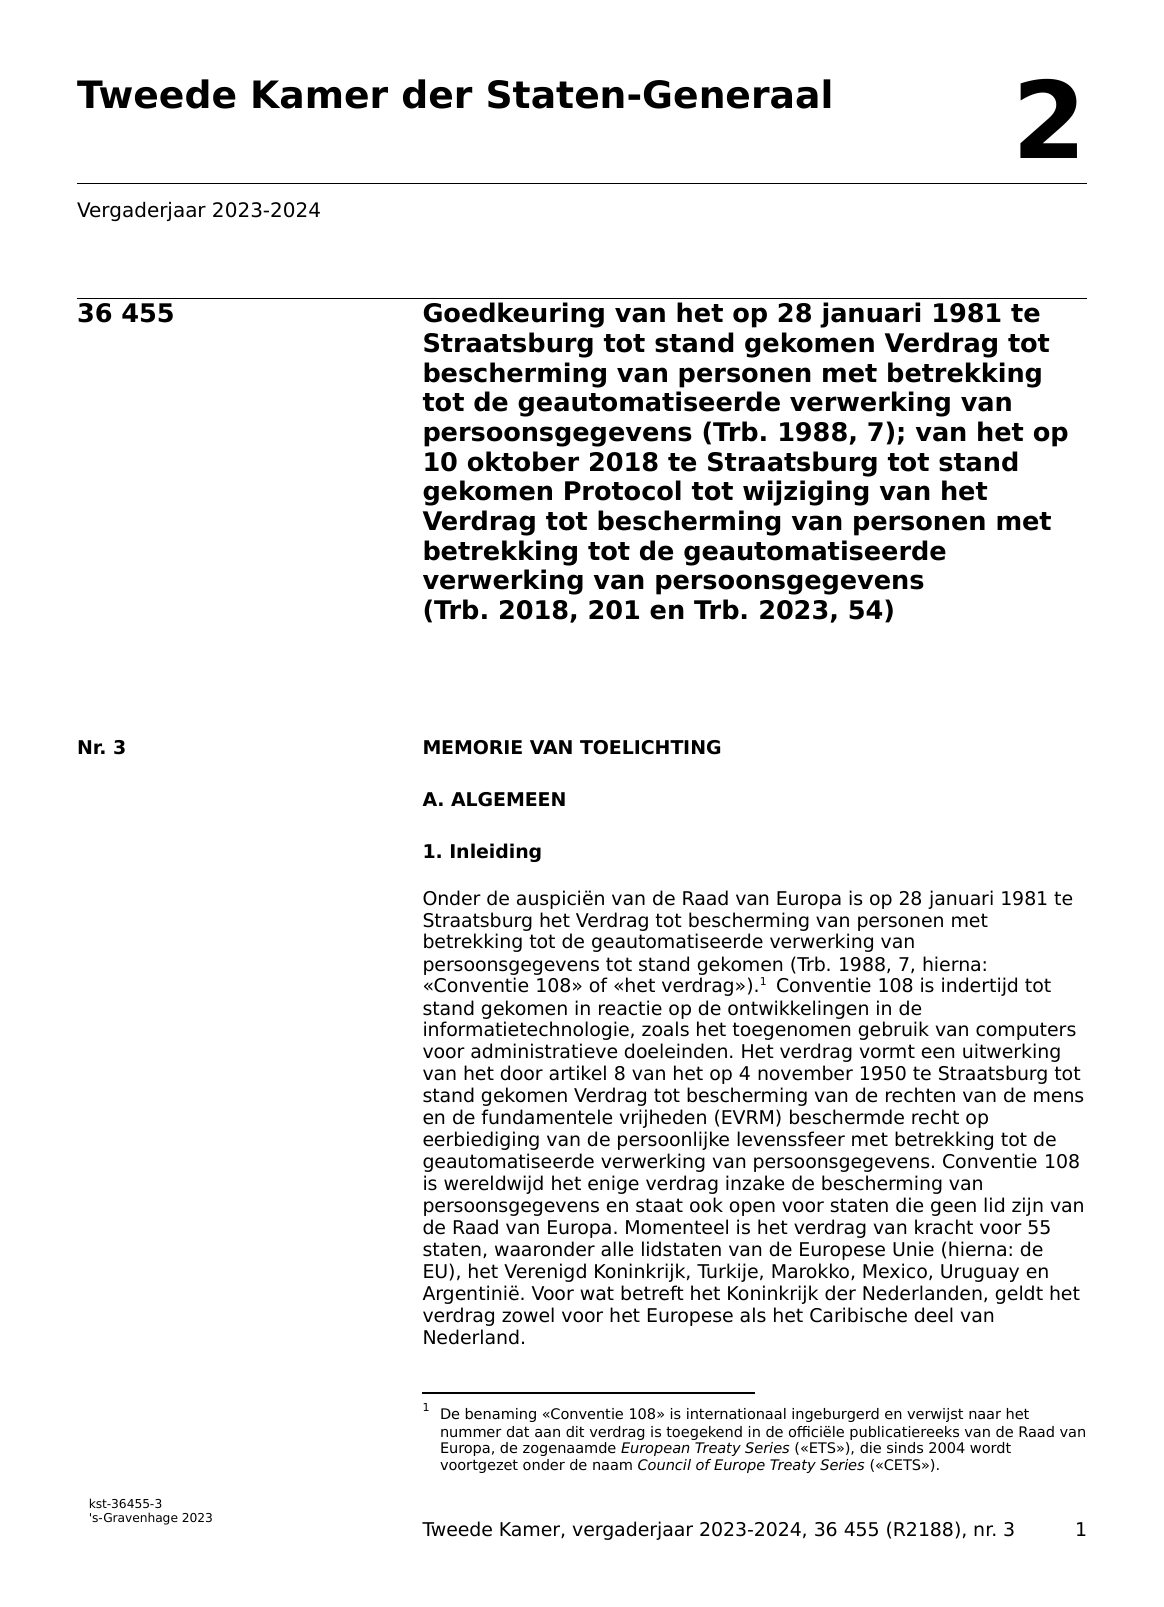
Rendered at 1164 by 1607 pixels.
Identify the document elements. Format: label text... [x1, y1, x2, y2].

text kst-36455-3 [88, 1497, 323, 1511]
subtitle Nr. 3 MEMORIE VAN TOELICHTING [77, 737, 1087, 758]
text De benaming «Conventie 108» is internationaal ingeburgerd en verwijst naar het nummer dat aan dit verdrag is toegekend in de officiële publicatiereeks van de Raad van Europa, de zogenaamde European Treaty Series («ETS»), die sinds 2004 wordt voortgezet onder de naam Council of Europe Treaty Series («CETS»). [422, 1402, 1087, 1474]
text Onder de auspiciën van de Raad van Europa is op 28 januari 1981 te Straatsburg het Verdrag tot bescherming van personen met betrekking tot de geautomatiseerde verwerking van persoonsgegevens tot stand gekomen (Trb. 1988, 7, hierna: «Conventie 108» of «het verdrag»). Conventie 108 is indertijd tot stand gekomen in reactie op de ontwikkelingen in de informatietechnologie, zoals het toegenomen gebruik van computers voor administratieve doeleinden. Het verdrag vormt een uitwerking van het door artikel 8 van het op 4 november 1950 te Straatsburg tot stand gekomen Verdrag tot bescherming van de rechten van de mens en de fundamentele vrijheden (EVRM) beschermde recht op eerbiediging van de persoonlijke levenssfeer met betrekking tot de geautomatiseerde verwerking van persoonsgegevens. Conventie 108 is wereldwijd het enige verdrag inzake de bescherming van persoonsgegevens en staat ook open voor staten die geen lid zijn van de Raad van Europa. Momenteel is het verdrag van kracht voor 55 staten, waaronder alle lidstaten van de Europese Unie (hierna: de EU), het Verenigd Koninkrijk, Turkije, Marokko, Mexico, Uruguay en Argentinië. Voor wat betreft het Koninkrijk der Nederlanden, geldt het verdrag zowel voor het Europese als het Caribische deel van Nederland. [422, 887, 1087, 1349]
subtitle 1. Inleiding [422, 841, 1087, 862]
subtitle 36 455 Goedkeuring van het op 28 januari 1981 te Straatsburg tot stand gekomen Verdrag tot bescherming van personen met betrekking tot de geautomatiseerde verwerking van persoonsgegevens (Trb. 1988, 7); van het op 10 oktober 2018 te Straatsburg tot stand gekomen Protocol tot wijziging van het Verdrag tot bescherming van personen met betrekking tot de geautomatiseerde verwerking van persoonsgegevens (Trb. 2018, 201 en Trb. 2023, 54) [77, 299, 1087, 626]
table_header Tweede Kamer der Staten-Generaal [77, 59, 886, 183]
text 's-Gravenhage 2023 [88, 1511, 323, 1525]
subtitle A. ALGEMEEN [422, 788, 1087, 811]
table_cell Vergaderjaar 2023-2024 [77, 184, 1087, 298]
table_header 2 [886, 59, 1087, 183]
